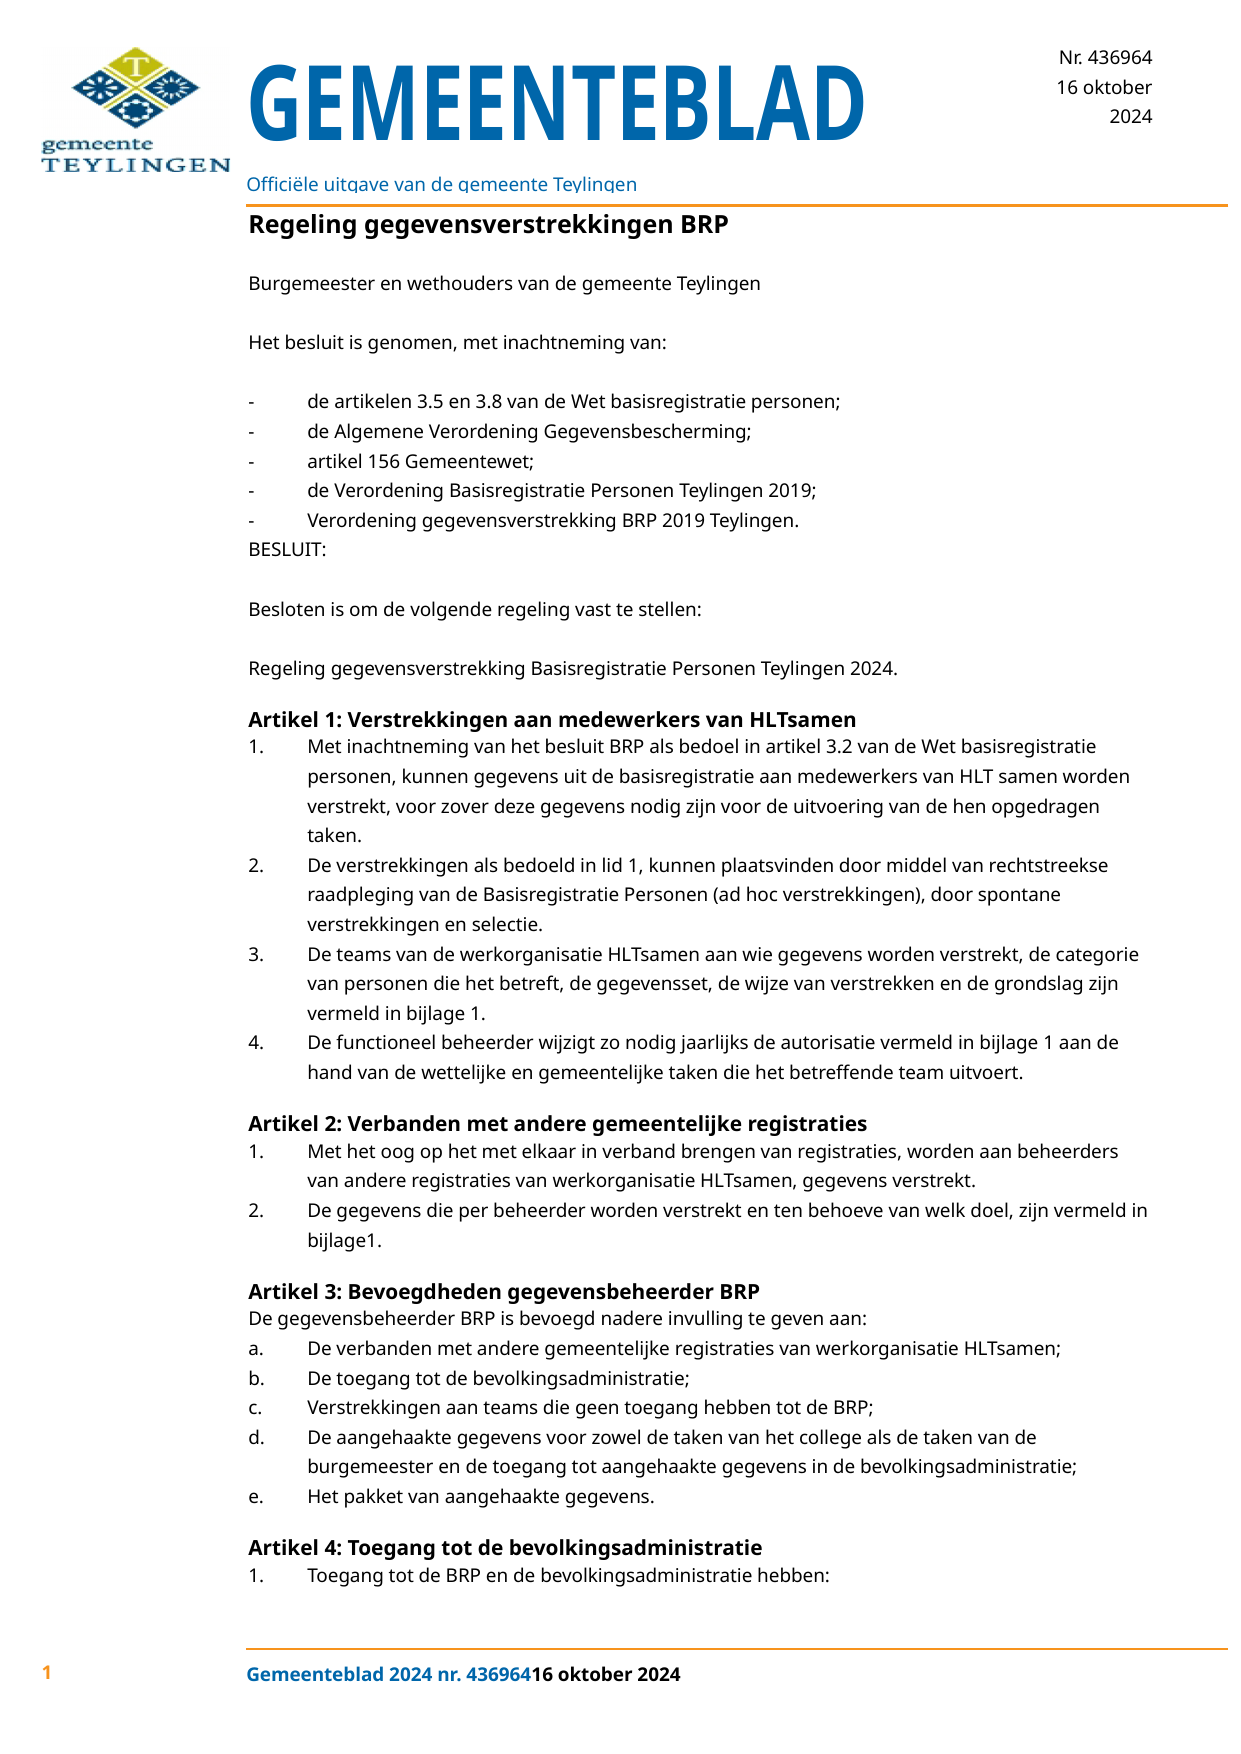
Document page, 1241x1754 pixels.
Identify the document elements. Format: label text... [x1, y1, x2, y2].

text Artikel 2: Verbanden met andere gemeentelijke registraties [248, 1109, 1152, 1138]
text Artikel 1: Verstrekkingen aan medewerkers van HLTsamen [248, 705, 1152, 734]
list De toegang tot de bevolkingsadministratie; [248, 1365, 1152, 1391]
list de artikelen 3.5 en 3.8 van de Wet basisregistratie personen; [248, 389, 1152, 414]
list Het pakket van aangehaakte gegevens. [248, 1483, 1152, 1509]
picture [41, 47, 231, 172]
list De verbanden met andere gemeentelijke registraties van werkorganisatie HLTsamen; [248, 1335, 1152, 1361]
text Burgemeester en wethouders van de gemeente Teylingen [248, 270, 1152, 296]
list Verordening gegevensverstrekking BRP 2019 Teylingen. [248, 507, 1152, 533]
list Met het oog op het met elkaar in verband brengen van registraties, worden aan beheerders van andere registraties van werkorganisatie HLTsamen, gegevens verstrekt. [248, 1138, 1152, 1193]
list De teams van de werkorganisatie HLTsamen aan wie gegevens worden verstrekt, de categorie van personen die het betreft, de gegevensset, de wijze van verstrekken en de grondslag zijn vermeld in bijlage 1. [248, 941, 1152, 1026]
list De aangehaakte gegevens voor zowel de taken van het college als de taken van de burgemeester en de toegang tot aangehaakte gegevens in de bevolkingsadministratie; [248, 1424, 1152, 1479]
list de Verordening Basisregistratie Personen Teylingen 2019; [248, 477, 1152, 503]
list De functioneel beheerder wijzigt zo nodig jaarlijks de autorisatie vermeld in bijlage 1 aan de hand van de wettelijke en gemeentelijke taken die het betreffende team uitvoert. [248, 1029, 1152, 1085]
text De gegevensbeheerder BRP is bevoegd nadere invulling te geven aan: [248, 1306, 1152, 1331]
list Verstrekkingen aan teams die geen toegang hebben tot de BRP; [248, 1394, 1152, 1420]
list Met inachtneming van het besluit BRP als bedoel in artikel 3.2 van de Wet basisregistratie personen, kunnen gegevens uit de basisregistratie aan medewerkers van HLT samen worden verstrekt, voor zover deze gegevens nodig zijn voor de uitvoering van de hen opgedragen taken. [248, 734, 1152, 848]
text Regeling gegevensverstrekkingen BRP [248, 207, 1152, 241]
text BESLUIT: [248, 537, 1152, 562]
text Artikel 4: Toegang tot de bevolkingsadministratie [248, 1533, 1152, 1562]
list De verstrekkingen als bedoeld in lid 1, kunnen plaatsvinden door middel van rechtstreekse raadpleging van de Basisregistratie Personen (ad hoc verstrekkingen), door spontane verstrekkingen en selectie. [248, 852, 1152, 937]
text Het besluit is genomen, met inachtneming van: [248, 329, 1152, 355]
list de Algemene Verordening Gegevensbescherming; [248, 418, 1152, 444]
text Besloten is om de volgende regeling vast te stellen: [248, 596, 1152, 621]
text Artikel 3: Bevoegdheden gegevensbeheerder BRP [248, 1277, 1152, 1306]
list Toegang tot de BRP en de bevolkingsadministratie hebben: [248, 1562, 1152, 1588]
list De gegevens die per beheerder worden verstrekt en ten behoeve van welk doel, zijn vermeld in bijlage1. [248, 1197, 1152, 1252]
text Regeling gegevensverstrekking Basisregistratie Personen Teylingen 2024. [248, 655, 1152, 681]
list artikel 156 Gemeentewet; [248, 448, 1152, 473]
